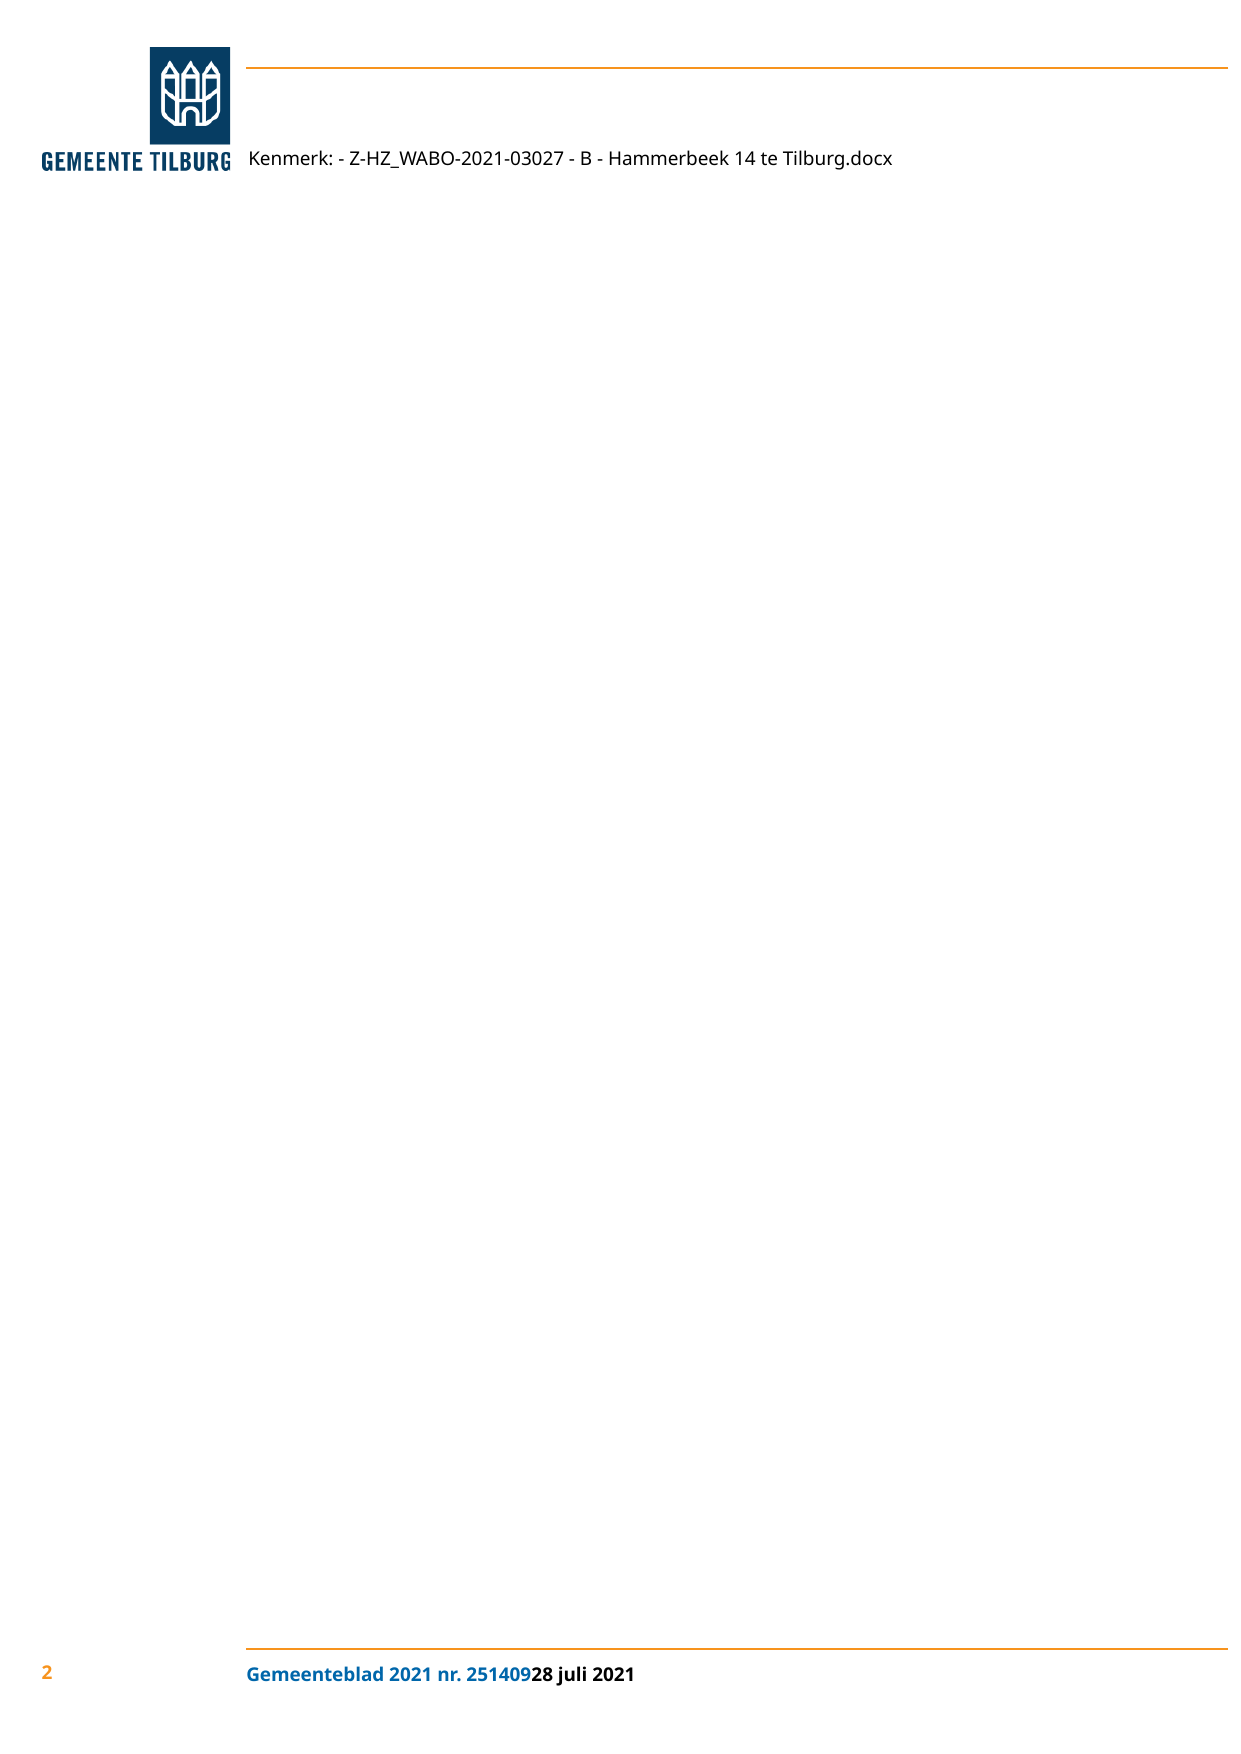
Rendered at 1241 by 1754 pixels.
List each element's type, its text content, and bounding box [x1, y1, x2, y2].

picture [41, 47, 231, 172]
text Kenmerk: - Z-HZ_WABO-2021-03027 - B - Hammerbeek 14 te Tilburg.docx [248, 145, 1152, 171]
